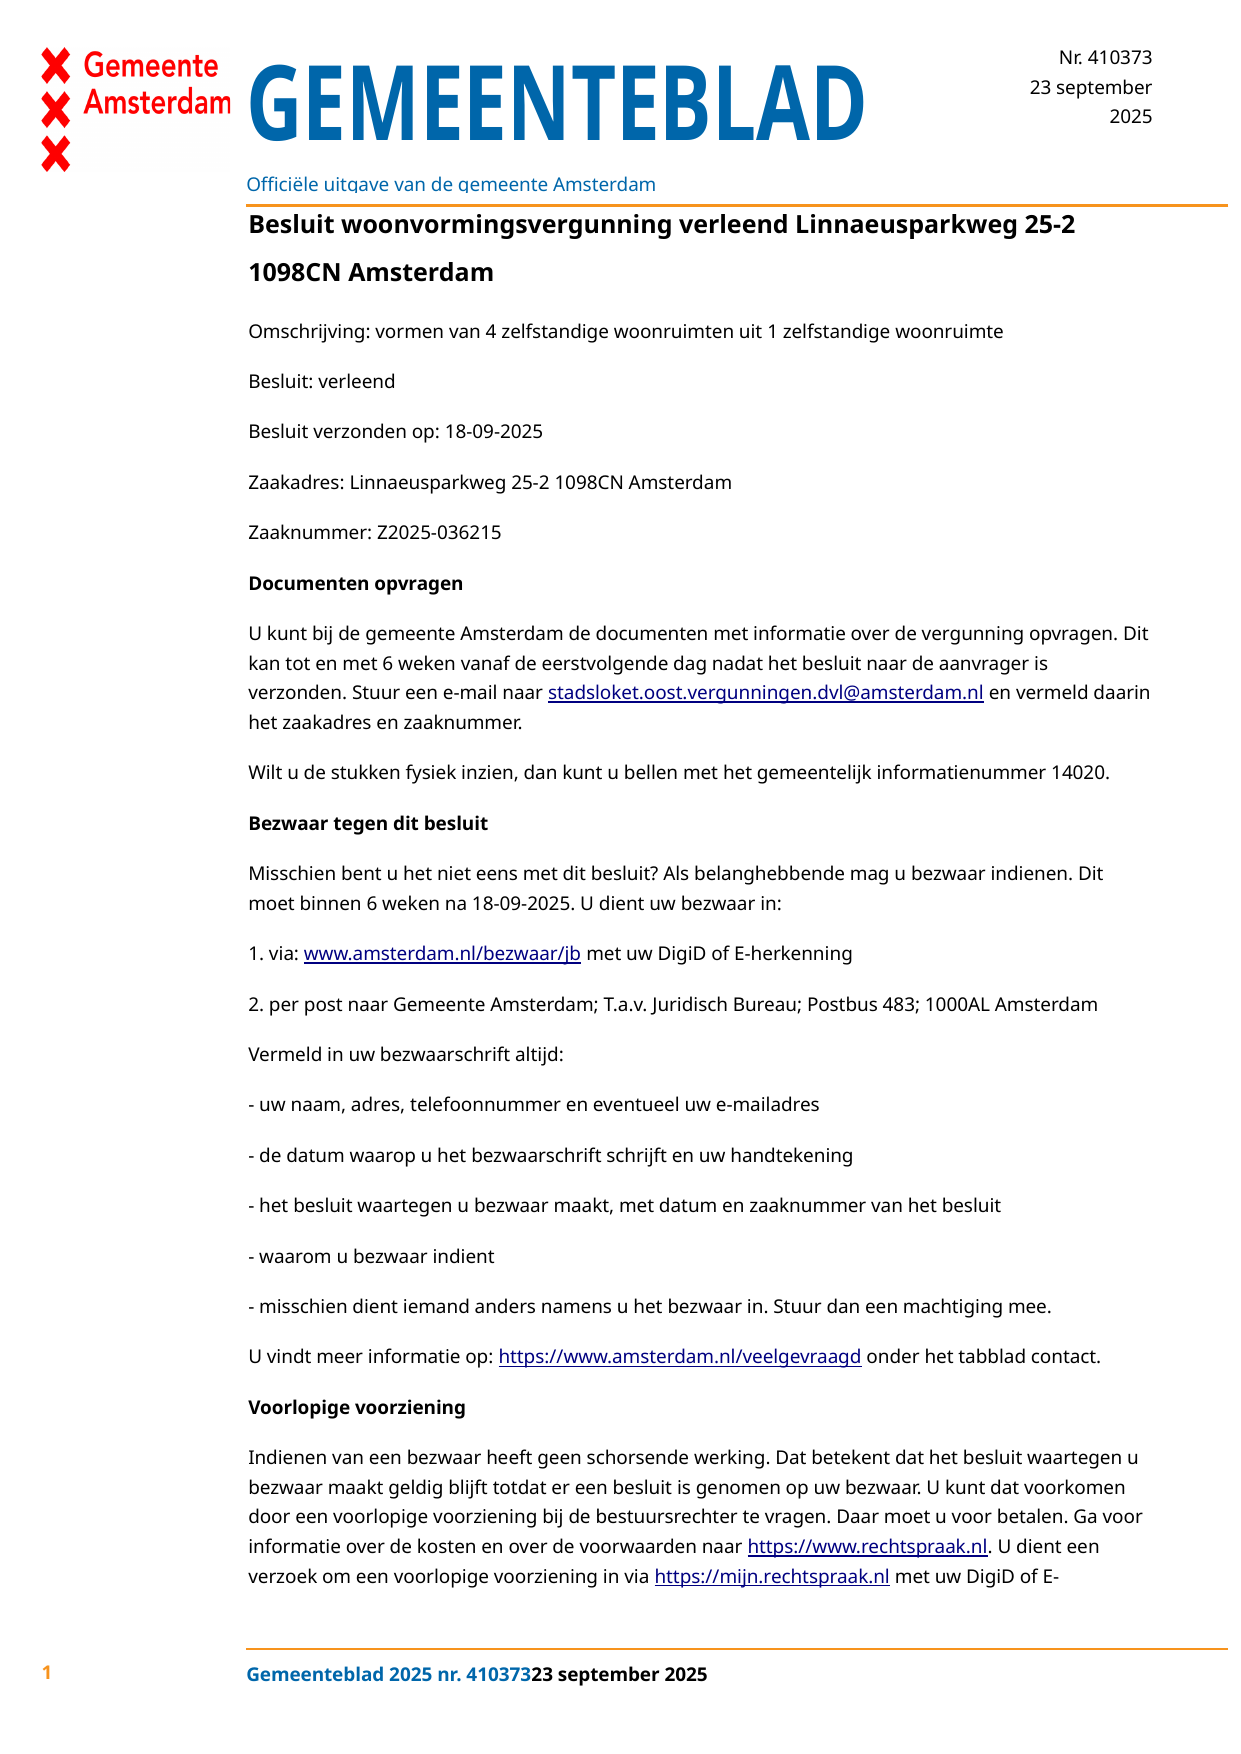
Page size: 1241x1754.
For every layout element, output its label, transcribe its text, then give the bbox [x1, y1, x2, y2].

text Indienen van een bezwaar heeft geen schorsende werking. Dat betekent dat het besluit waartegen u bezwaar maakt geldig blijft totdat er een besluit is genomen op uw bezwaar. U kunt dat voorkomen door een voorlopige voorziening bij de bestuursrechter te vragen. Daar moet u voor betalen. Ga voor informatie over de kosten en over de voorwaarden naar https://www.rechtspraak.nl. U dient een verzoek om een voorlopige voorziening in via https://mijn.rechtspraak.nl met uw DigiD of E- [248, 1444, 1152, 1589]
text - waarom u bezwaar indient [248, 1243, 1152, 1269]
text Documenten opvragen [248, 570, 1152, 596]
text - de datum waarop u het bezwaarschrift schrijft en uw handtekening [248, 1142, 1152, 1168]
text - uw naam, adres, telefoonnummer en eventueel uw e-mailadres [248, 1092, 1152, 1117]
text U kunt bij de gemeente Amsterdam de documenten met informatie over de vergunning opvragen. Dit kan tot en met 6 weken vanaf de eerstvolgende dag nadat het besluit naar de aanvrager is verzonden. Stuur een e-mail naar stadsloket.oost.vergunningen.dvl@amsterdam.nl en vermeld daarin het zaakadres en zaaknummer. [248, 620, 1152, 735]
text Misschien bent u het niet eens met dit besluit? Als belanghebbende mag u bezwaar indienen. Dit moet binnen 6 weken na 18-09-2025. U dient uw bezwaar in: [248, 860, 1152, 916]
text Omschrijving: vormen van 4 zelfstandige woonruimten uit 1 zelfstandige woonruimte [248, 318, 1152, 344]
text Wilt u de stukken fysiek inzien, dan kunt u bellen met het gemeentelijk informatienummer 14020. [248, 759, 1152, 785]
text U vindt meer informatie op: https://www.amsterdam.nl/veelgevraagd onder het tabblad contact. [248, 1344, 1152, 1369]
text Voorlopige voorziening [248, 1394, 1152, 1420]
text Zaaknummer: Z2025-036215 [248, 519, 1152, 545]
picture [41, 47, 231, 172]
text Besluit woonvormingsvergunning verleend Linnaeusparkweg 25-2 1098CN Amsterdam [248, 207, 1152, 288]
text Besluit: verleend [248, 368, 1152, 394]
text Bezwaar tegen dit besluit [248, 810, 1152, 836]
text Besluit verzonden op: 18-09-2025 [248, 419, 1152, 444]
text 1. via: www.amsterdam.nl/bezwaar/jb met uw DigiD of E-herkenning [248, 940, 1152, 966]
text Zaakadres: Linnaeusparkweg 25-2 1098CN Amsterdam [248, 469, 1152, 495]
text Vermeld in uw bezwaarschrift altijd: [248, 1041, 1152, 1067]
text 2. per post naar Gemeente Amsterdam; T.a.v. Juridisch Bureau; Postbus 483; 1000AL Amsterdam [248, 991, 1152, 1017]
text - misschien dient iemand anders namens u het bezwaar in. Stuur dan een machtiging mee. [248, 1293, 1152, 1319]
text - het besluit waartegen u bezwaar maakt, met datum en zaaknummer van het besluit [248, 1192, 1152, 1218]
